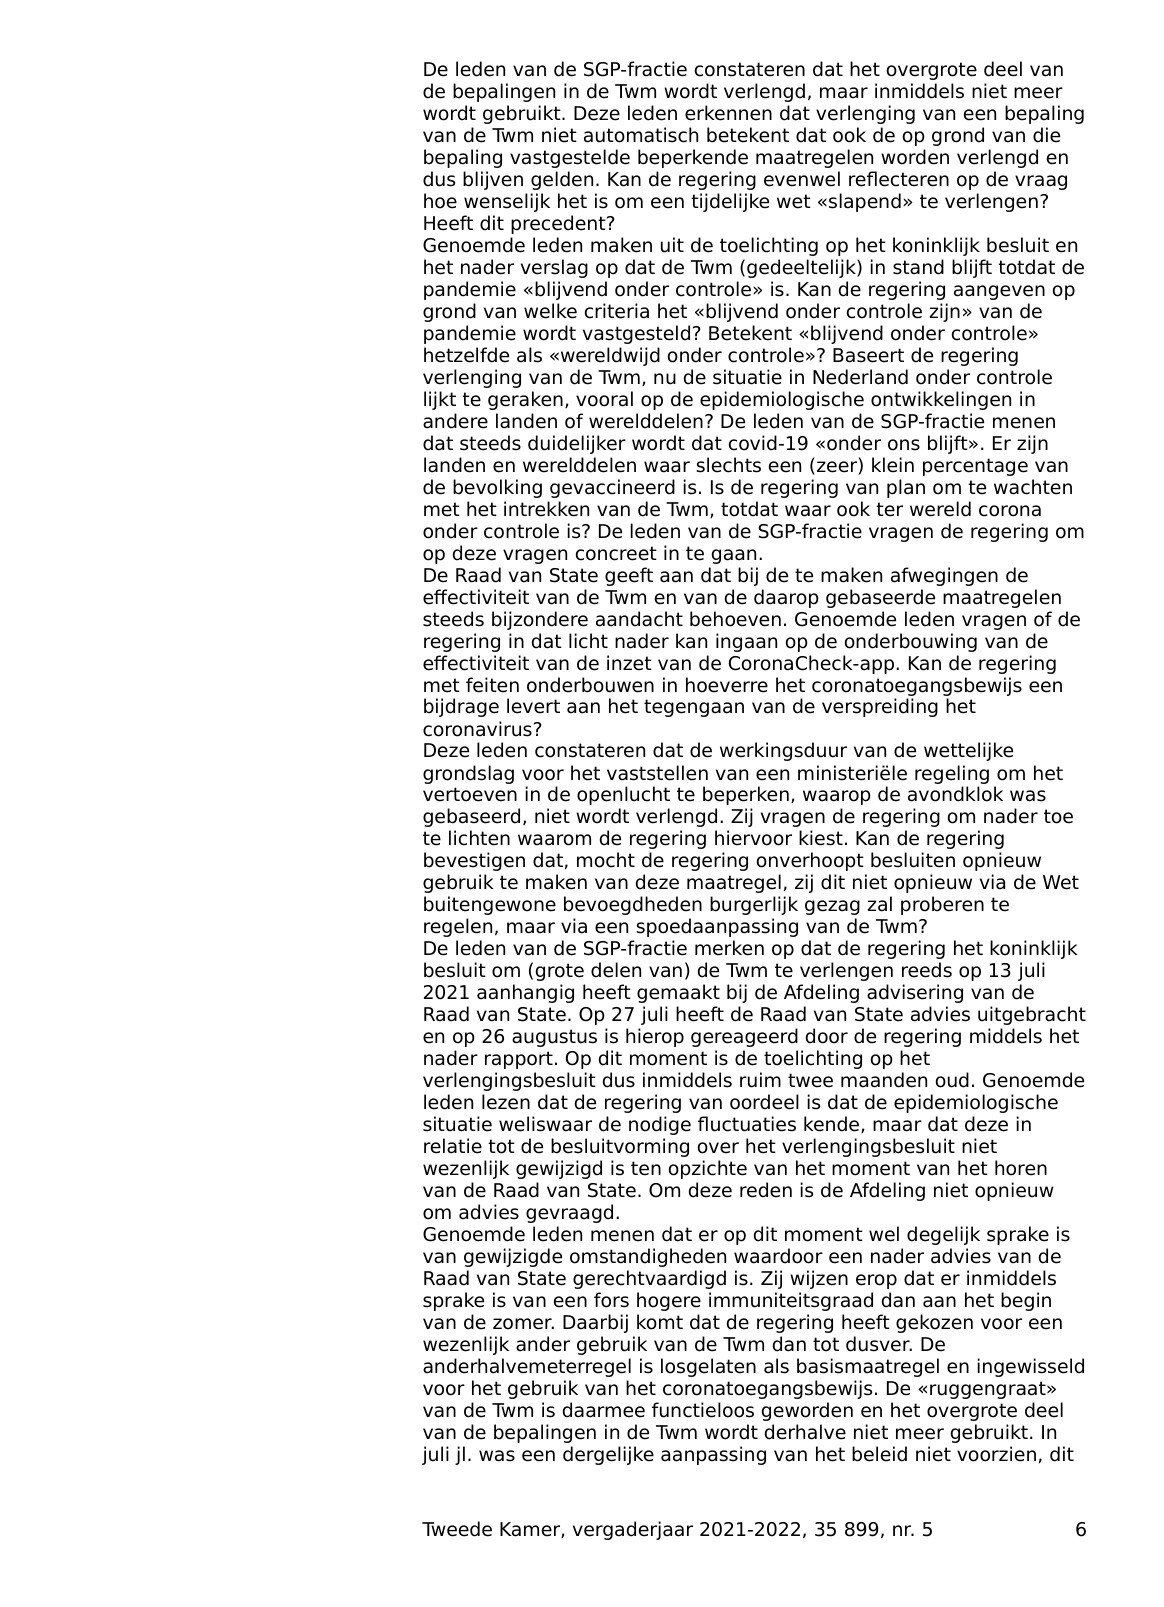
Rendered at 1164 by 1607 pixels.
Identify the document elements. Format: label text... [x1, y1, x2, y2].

text De leden van de SGP-fractie constateren dat het overgrote deel van de bepalingen in de Twm wordt verlengd, maar inmiddels niet meer wordt gebruikt. Deze leden erkennen dat verlenging van een bepaling van de Twm niet automatisch betekent dat ook de op grond van die bepaling vastgestelde beperkende maatregelen worden verlengd en dus blijven gelden. Kan de regering evenwel reflecteren op de vraag hoe wenselijk het is om een tijdelijke wet «slapend» te verlengen? Heeft dit precedent? [422, 59, 1087, 235]
text De Raad van State geeft aan dat bij de te maken afwegingen de effectiviteit van de Twm en van de daarop gebaseerde maatregelen steeds bijzondere aandacht behoeven. Genoemde leden vragen of de regering in dat licht nader kan ingaan op de onderbouwing van de effectiviteit van de inzet van de CoronaCheck-app. Kan de regering met feiten onderbouwen in hoeverre het coronatoegangsbewijs een bijdrage levert aan het tegengaan van de verspreiding het coronavirus? [422, 564, 1087, 740]
text Deze leden constateren dat de werkingsduur van de wettelijke grondslag voor het vaststellen van een ministeriële regeling om het vertoeven in de openlucht te beperken, waarop de avondklok was gebaseerd, niet wordt verlengd. Zij vragen de regering om nader toe te lichten waarom de regering hiervoor kiest. Kan de regering bevestigen dat, mocht de regering onverhoopt besluiten opnieuw gebruik te maken van deze maatregel, zij dit niet opnieuw via de Wet buitengewone bevoegdheden burgerlijk gezag zal proberen te regelen, maar via een spoedaanpassing van de Twm? [422, 740, 1087, 938]
text Genoemde leden menen dat er op dit moment wel degelijk sprake is van gewijzigde omstandigheden waardoor een nader advies van de Raad van State gerechtvaardigd is. Zij wijzen erop dat er inmiddels sprake is van een fors hogere immuniteitsgraad dan aan het begin van de zomer. Daarbij komt dat de regering heeft gekozen voor een wezenlijk ander gebruik van de Twm dan tot dusver. De anderhalvemeterregel is losgelaten als basismaatregel en ingewisseld voor het gebruik van het coronatoegangsbewijs. De «ruggengraat» van de Twm is daarmee functieloos geworden en het overgrote deel van de bepalingen in de Twm wordt derhalve niet meer gebruikt. In juli jl. was een dergelijke aanpassing van het beleid niet voorzien, dit [422, 1224, 1087, 1466]
text Genoemde leden maken uit de toelichting op het koninklijk besluit en het nader verslag op dat de Twm (gedeeltelijk) in stand blijft totdat de pandemie «blijvend onder controle» is. Kan de regering aangeven op grond van welke criteria het «blijvend onder controle zijn» van de pandemie wordt vastgesteld? Betekent «blijvend onder controle» hetzelfde als «wereldwijd onder controle»? Baseert de regering verlenging van de Twm, nu de situatie in Nederland onder controle lijkt te geraken, vooral op de epidemiologische ontwikkelingen in andere landen of werelddelen? De leden van de SGP-fractie menen dat steeds duidelijker wordt dat covid-19 «onder ons blijft». Er zijn landen en werelddelen waar slechts een (zeer) klein percentage van de bevolking gevaccineerd is. Is de regering van plan om te wachten met het intrekken van de Twm, totdat waar ook ter wereld corona onder controle is? De leden van de SGP-fractie vragen de regering om op deze vragen concreet in te gaan. [422, 235, 1087, 564]
text De leden van de SGP-fractie merken op dat de regering het koninklijk besluit om (grote delen van) de Twm te verlengen reeds op 13 juli 2021 aanhangig heeft gemaakt bij de Afdeling advisering van de Raad van State. Op 27 juli heeft de Raad van State advies uitgebracht en op 26 augustus is hierop gereageerd door de regering middels het nader rapport. Op dit moment is de toelichting op het verlengingsbesluit dus inmiddels ruim twee maanden oud. Genoemde leden lezen dat de regering van oordeel is dat de epidemiologische situatie weliswaar de nodige fluctuaties kende, maar dat deze in relatie tot de besluitvorming over het verlengingsbesluit niet wezenlijk gewijzigd is ten opzichte van het moment van het horen van de Raad van State. Om deze reden is de Afdeling niet opnieuw om advies gevraagd. [422, 938, 1087, 1224]
